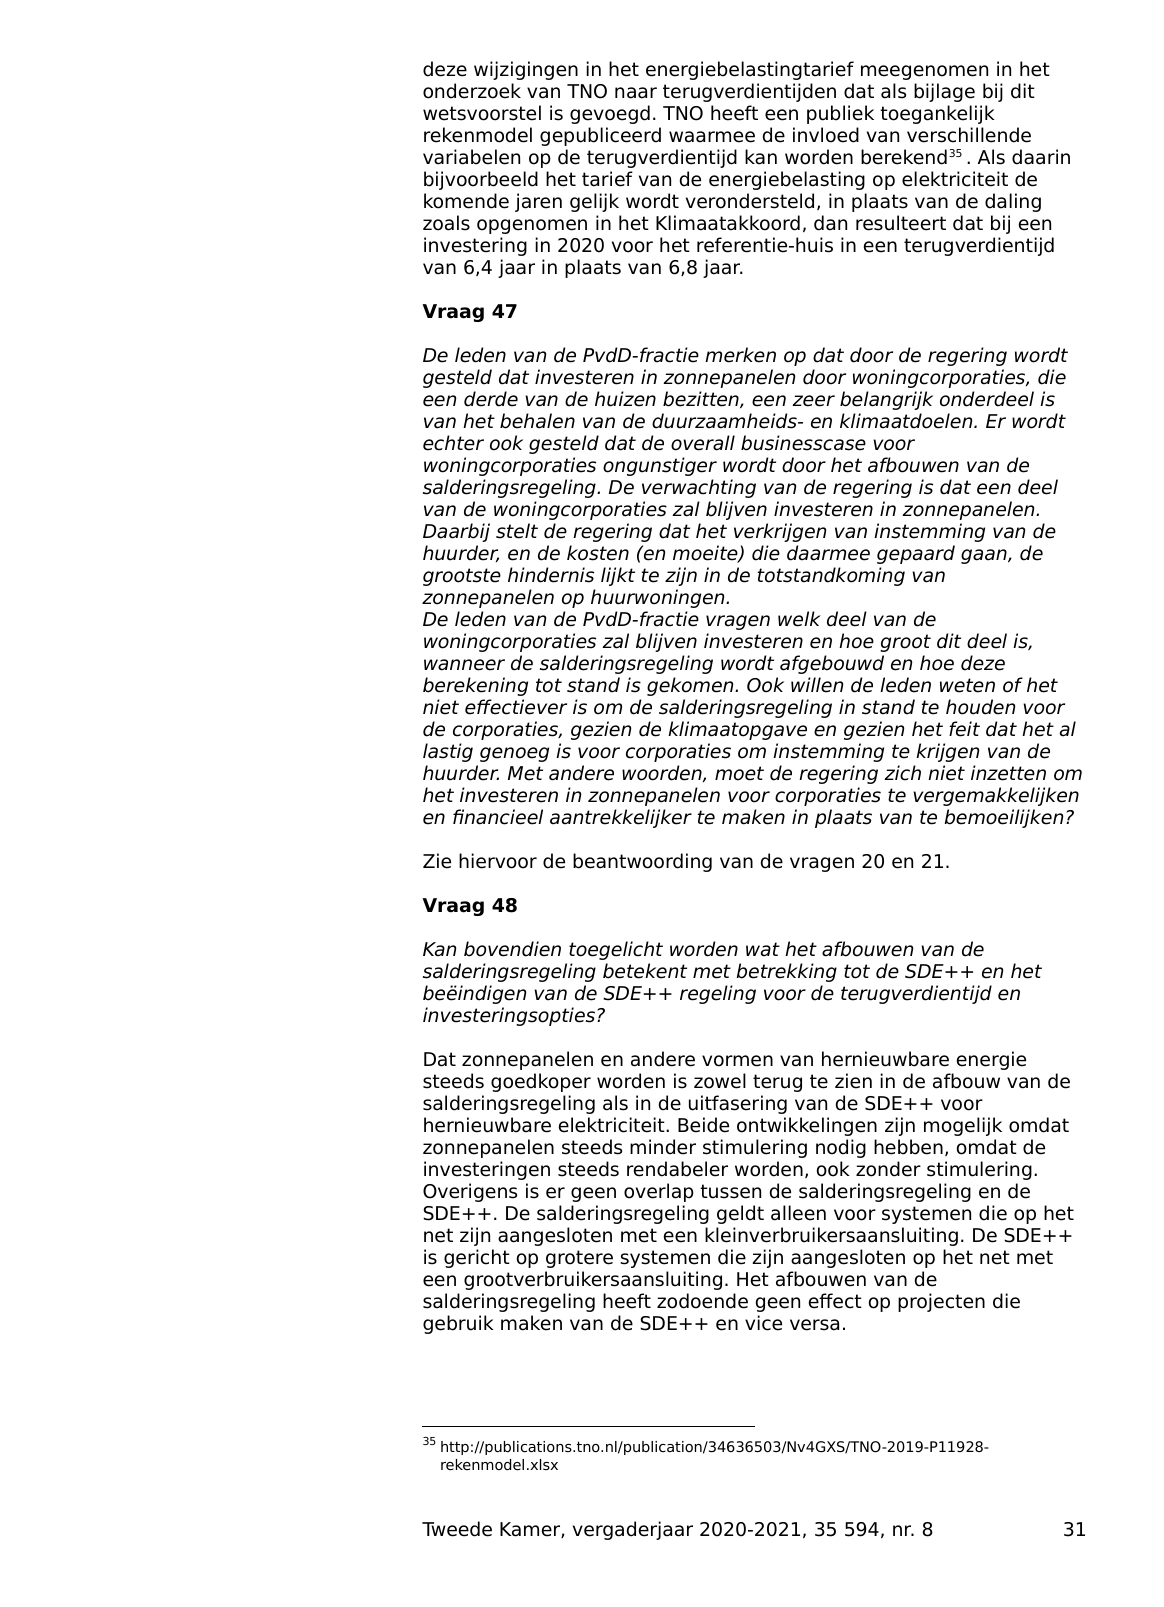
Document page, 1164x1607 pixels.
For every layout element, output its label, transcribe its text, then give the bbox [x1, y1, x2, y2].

text Zie hiervoor de beantwoording van de vragen 20 en 21. [422, 851, 1087, 873]
subtitle Vraag 47 [422, 301, 1087, 323]
text deze wijzigingen in het energiebelastingtarief meegenomen in het onderzoek van TNO naar terugverdientijden dat als bijlage bij dit wetsvoorstel is gevoegd. TNO heeft een publiek toegankelijk rekenmodel gepubliceerd waarmee de invloed van verschillende variabelen op de terugverdientijd kan worden berekend. Als daarin bijvoorbeeld het tarief van de energiebelasting op elektriciteit de komende jaren gelijk wordt verondersteld, in plaats van de daling zoals opgenomen in het Klimaatakkoord, dan resulteert dat bij een investering in 2020 voor het referentie-huis in een terugverdientijd van 6,4 jaar in plaats van 6,8 jaar. [422, 59, 1087, 279]
text Dat zonnepanelen en andere vormen van hernieuwbare energie steeds goedkoper worden is zowel terug te zien in de afbouw van de salderingsregeling als in de uitfasering van de SDE++ voor hernieuwbare elektriciteit. Beide ontwikkelingen zijn mogelijk omdat zonnepanelen steeds minder stimulering nodig hebben, omdat de investeringen steeds rendabeler worden, ook zonder stimulering. [422, 1049, 1087, 1181]
text Overigens is er geen overlap tussen de salderingsregeling en de SDE++. De salderingsregeling geldt alleen voor systemen die op het net zijn aangesloten met een kleinverbruikersaansluiting. De SDE++ is gericht op grotere systemen die zijn aangesloten op het net met een grootverbruikersaansluiting. Het afbouwen van de salderingsregeling heeft zodoende geen effect op projecten die gebruik maken van de SDE++ en vice versa. [422, 1181, 1087, 1335]
text De leden van de PvdD-fractie merken op dat door de regering wordt gesteld dat investeren in zonnepanelen door woningcorporaties, die een derde van de huizen bezitten, een zeer belangrijk onderdeel is van het behalen van de duurzaamheids- en klimaatdoelen. Er wordt echter ook gesteld dat de overall businesscase voor woningcorporaties ongunstiger wordt door het afbouwen van de salderingsregeling. De verwachting van de regering is dat een deel van de woningcorporaties zal blijven investeren in zonnepanelen. Daarbij stelt de regering dat het verkrijgen van instemming van de huurder, en de kosten (en moeite) die daarmee gepaard gaan, de grootste hindernis lijkt te zijn in de totstandkoming van zonnepanelen op huurwoningen. [422, 345, 1087, 609]
subtitle Vraag 48 [422, 895, 1087, 917]
text De leden van de PvdD-fractie vragen welk deel van de woningcorporaties zal blijven investeren en hoe groot dit deel is, wanneer de salderingsregeling wordt afgebouwd en hoe deze berekening tot stand is gekomen. Ook willen de leden weten of het niet effectiever is om de salderingsregeling in stand te houden voor de corporaties, gezien de klimaatopgave en gezien het feit dat het al lastig genoeg is voor corporaties om instemming te krijgen van de huurder. Met andere woorden, moet de regering zich niet inzetten om het investeren in zonnepanelen voor corporaties te vergemakkelijken en financieel aantrekkelijker te maken in plaats van te bemoeilijken? [422, 609, 1087, 829]
text http://publications.tno.nl/publication/34636503/Nv4GXS/TNO-2019-P11928-rekenmodel.xlsx [422, 1435, 1087, 1474]
text Kan bovendien toegelicht worden wat het afbouwen van de salderingsregeling betekent met betrekking tot de SDE++ en het beëindigen van de SDE++ regeling voor de terugverdientijd en investeringsopties? [422, 939, 1087, 1027]
